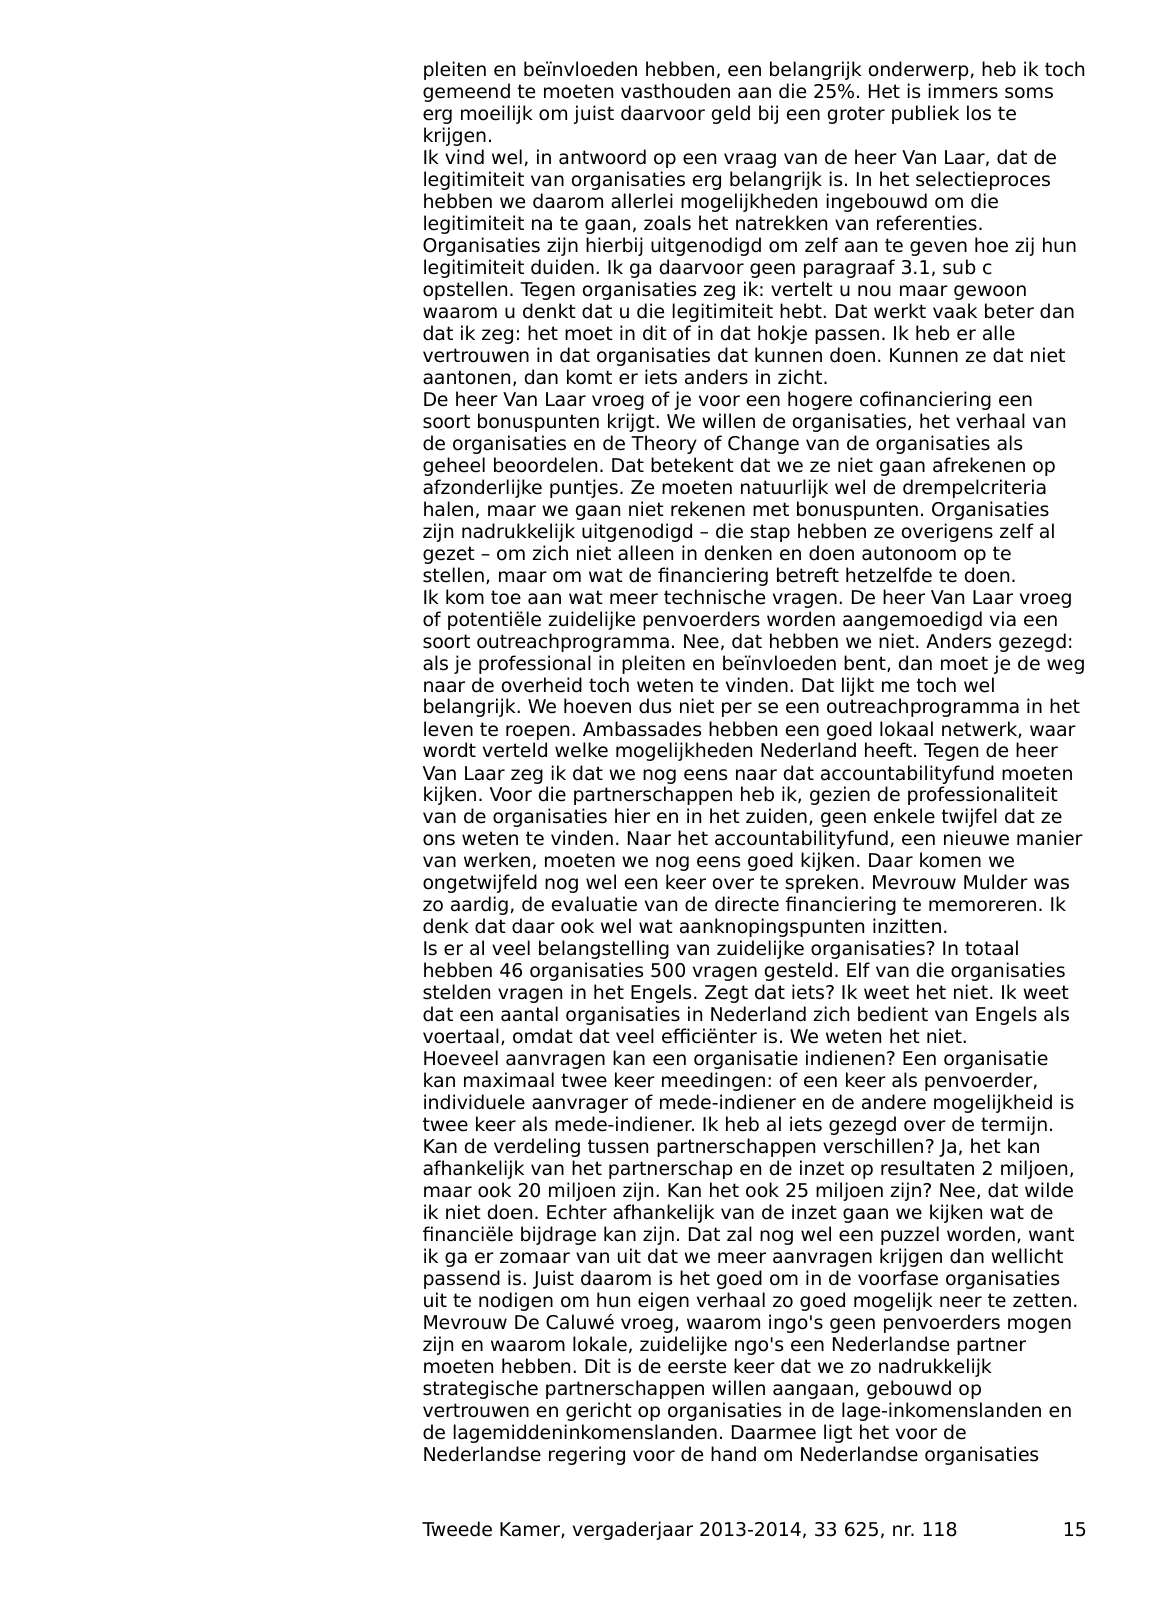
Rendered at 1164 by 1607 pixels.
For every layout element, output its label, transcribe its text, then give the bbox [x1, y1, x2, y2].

text De heer Van Laar vroeg of je voor een hogere cofinanciering een soort bonuspunten krijgt. We willen de organisaties, het verhaal van de organisaties en de Theory of Change van de organisaties als geheel beoordelen. Dat betekent dat we ze niet gaan afrekenen op afzonderlijke puntjes. Ze moeten natuurlijk wel de drempelcriteria halen, maar we gaan niet rekenen met bonuspunten. Organisaties zijn nadrukkelijk uitgenodigd – die stap hebben ze overigens zelf al gezet – om zich niet alleen in denken en doen autonoom op te stellen, maar om wat de financiering betreft hetzelfde te doen. [422, 389, 1087, 587]
text pleiten en beïnvloeden hebben, een belangrijk onderwerp, heb ik toch gemeend te moeten vasthouden aan die 25%. Het is immers soms erg moeilijk om juist daarvoor geld bij een groter publiek los te krijgen. [422, 59, 1087, 147]
text Ik vind wel, in antwoord op een vraag van de heer Van Laar, dat de legitimiteit van organisaties erg belangrijk is. In het selectieproces hebben we daarom allerlei mogelijkheden ingebouwd om die legitimiteit na te gaan, zoals het natrekken van referenties. Organisaties zijn hierbij uitgenodigd om zelf aan te geven hoe zij hun legitimiteit duiden. Ik ga daarvoor geen paragraaf 3.1, sub c opstellen. Tegen organisaties zeg ik: vertelt u nou maar gewoon waarom u denkt dat u die legitimiteit hebt. Dat werkt vaak beter dan dat ik zeg: het moet in dit of in dat hokje passen. Ik heb er alle vertrouwen in dat organisaties dat kunnen doen. Kunnen ze dat niet aantonen, dan komt er iets anders in zicht. [422, 147, 1087, 389]
text Hoeveel aanvragen kan een organisatie indienen? Een organisatie kan maximaal twee keer meedingen: of een keer als penvoerder, individuele aanvrager of mede-indiener en de andere mogelijkheid is twee keer als mede-indiener. Ik heb al iets gezegd over de termijn. [422, 1048, 1087, 1136]
text Mevrouw De Caluwé vroeg, waarom ingo's geen penvoerders mogen zijn en waarom lokale, zuidelijke ngo's een Nederlandse partner moeten hebben. Dit is de eerste keer dat we zo nadrukkelijk strategische partnerschappen willen aangaan, gebouwd op vertrouwen en gericht op organisaties in de lage-inkomenslanden en de lagemiddeninkomenslanden. Daarmee ligt het voor de Nederlandse regering voor de hand om Nederlandse organisaties [422, 1312, 1087, 1466]
text Ik kom toe aan wat meer technische vragen. De heer Van Laar vroeg of potentiële zuidelijke penvoerders worden aangemoedigd via een soort outreachprogramma. Nee, dat hebben we niet. Anders gezegd: als je professional in pleiten en beïnvloeden bent, dan moet je de weg naar de overheid toch weten te vinden. Dat lijkt me toch wel belangrijk. We hoeven dus niet per se een outreachprogramma in het leven te roepen. Ambassades hebben een goed lokaal netwerk, waar wordt verteld welke mogelijkheden Nederland heeft. Tegen de heer Van Laar zeg ik dat we nog eens naar dat accountabilityfund moeten kijken. Voor die partnerschappen heb ik, gezien de professionaliteit van de organisaties hier en in het zuiden, geen enkele twijfel dat ze ons weten te vinden. Naar het accountabilityfund, een nieuwe manier van werken, moeten we nog eens goed kijken. Daar komen we ongetwijfeld nog wel een keer over te spreken. Mevrouw Mulder was zo aardig, de evaluatie van de directe financiering te memoreren. Ik denk dat daar ook wel wat aanknopingspunten inzitten. [422, 587, 1087, 938]
text Kan de verdeling tussen partnerschappen verschillen? Ja, het kan afhankelijk van het partnerschap en de inzet op resultaten 2 miljoen, maar ook 20 miljoen zijn. Kan het ook 25 miljoen zijn? Nee, dat wilde ik niet doen. Echter afhankelijk van de inzet gaan we kijken wat de financiële bijdrage kan zijn. Dat zal nog wel een puzzel worden, want ik ga er zomaar van uit dat we meer aanvragen krijgen dan wellicht passend is. Juist daarom is het goed om in de voorfase organisaties uit te nodigen om hun eigen verhaal zo goed mogelijk neer te zetten. [422, 1136, 1087, 1312]
text Is er al veel belangstelling van zuidelijke organisaties? In totaal hebben 46 organisaties 500 vragen gesteld. Elf van die organisaties stelden vragen in het Engels. Zegt dat iets? Ik weet het niet. Ik weet dat een aantal organisaties in Nederland zich bedient van Engels als voertaal, omdat dat veel efficiënter is. We weten het niet. [422, 938, 1087, 1048]
